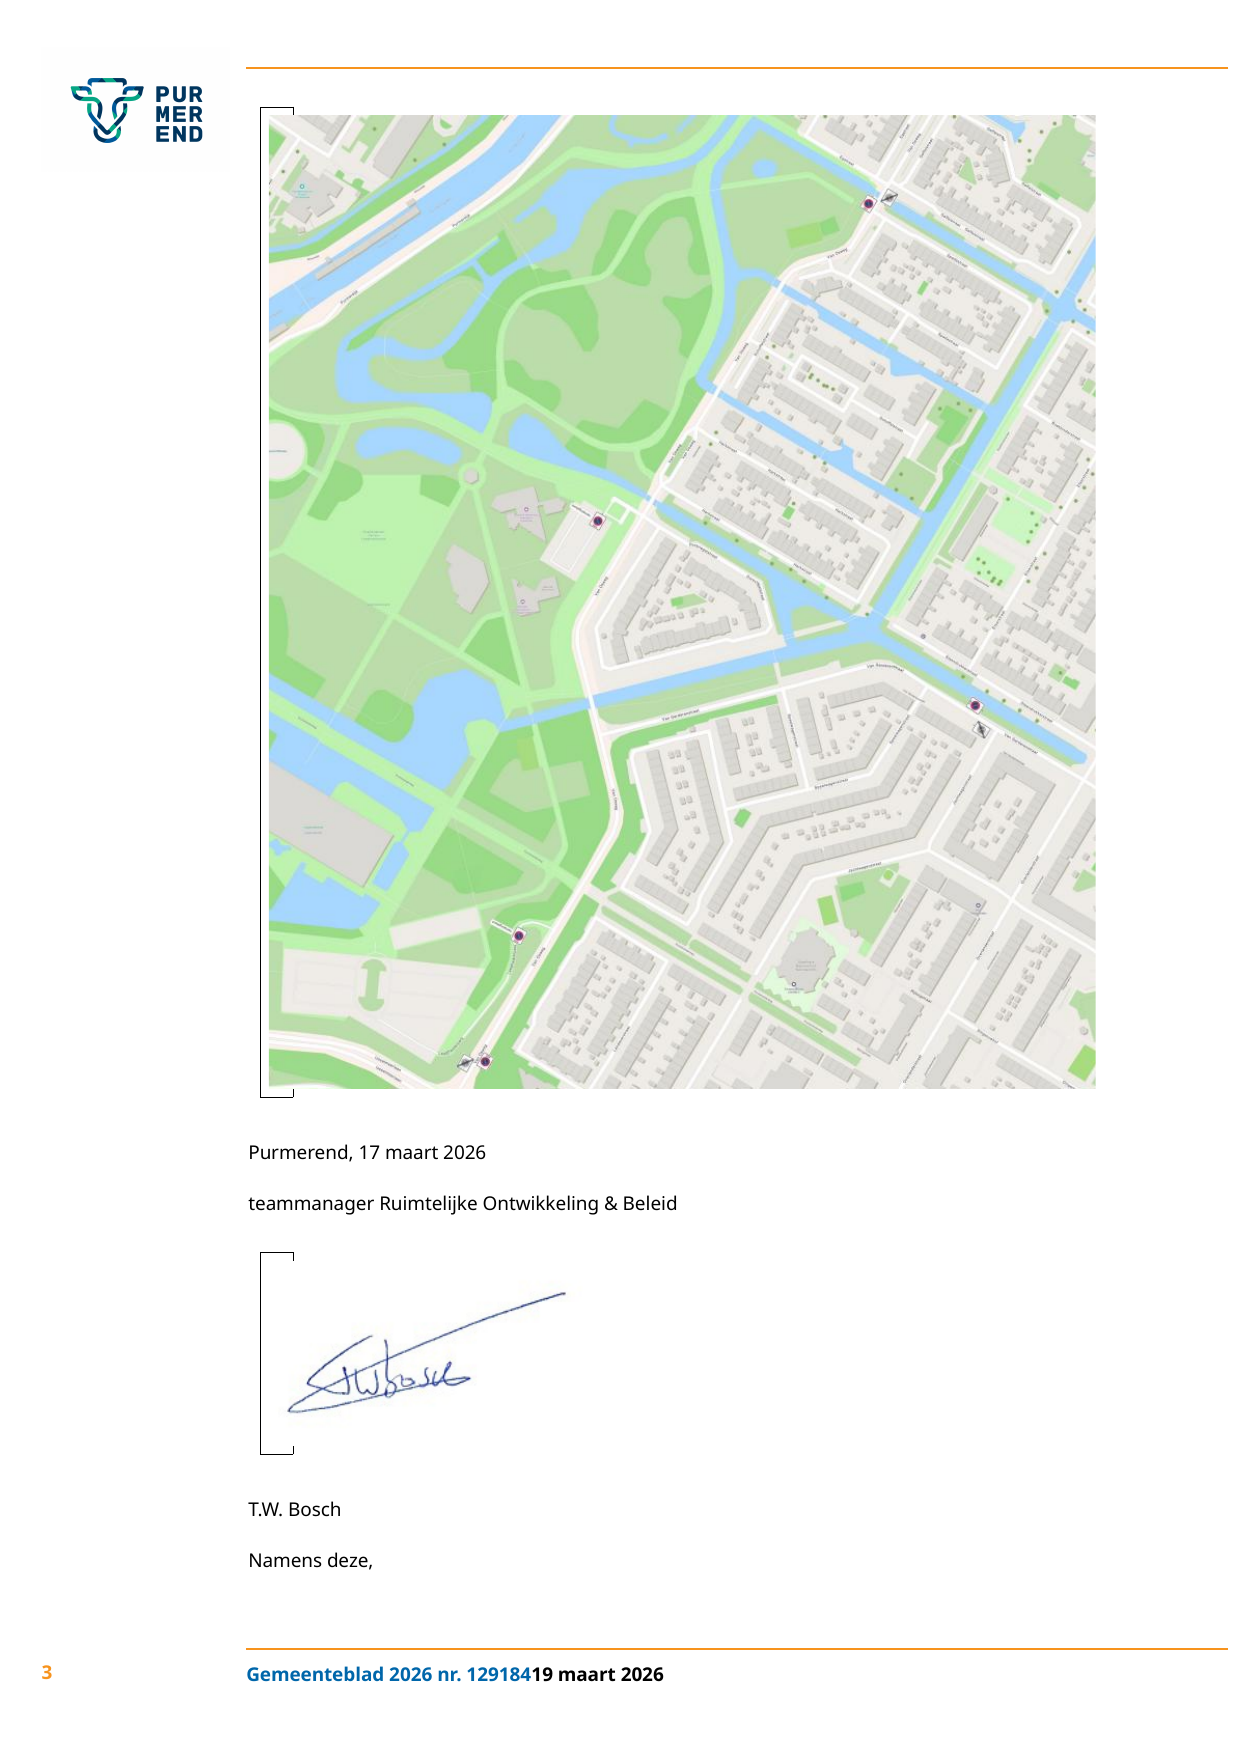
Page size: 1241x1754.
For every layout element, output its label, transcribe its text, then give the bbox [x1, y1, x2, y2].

text Purmerend, 17 maart 2026 [248, 1139, 1152, 1165]
text T.W. Bosch [248, 1496, 1152, 1522]
text teammanager Ruimtelijke Ontwikkeling & Beleid [248, 1190, 1152, 1216]
picture [41, 47, 231, 172]
picture [268, 1261, 600, 1446]
picture [268, 115, 1096, 1089]
text Namens deze, [248, 1547, 1152, 1573]
